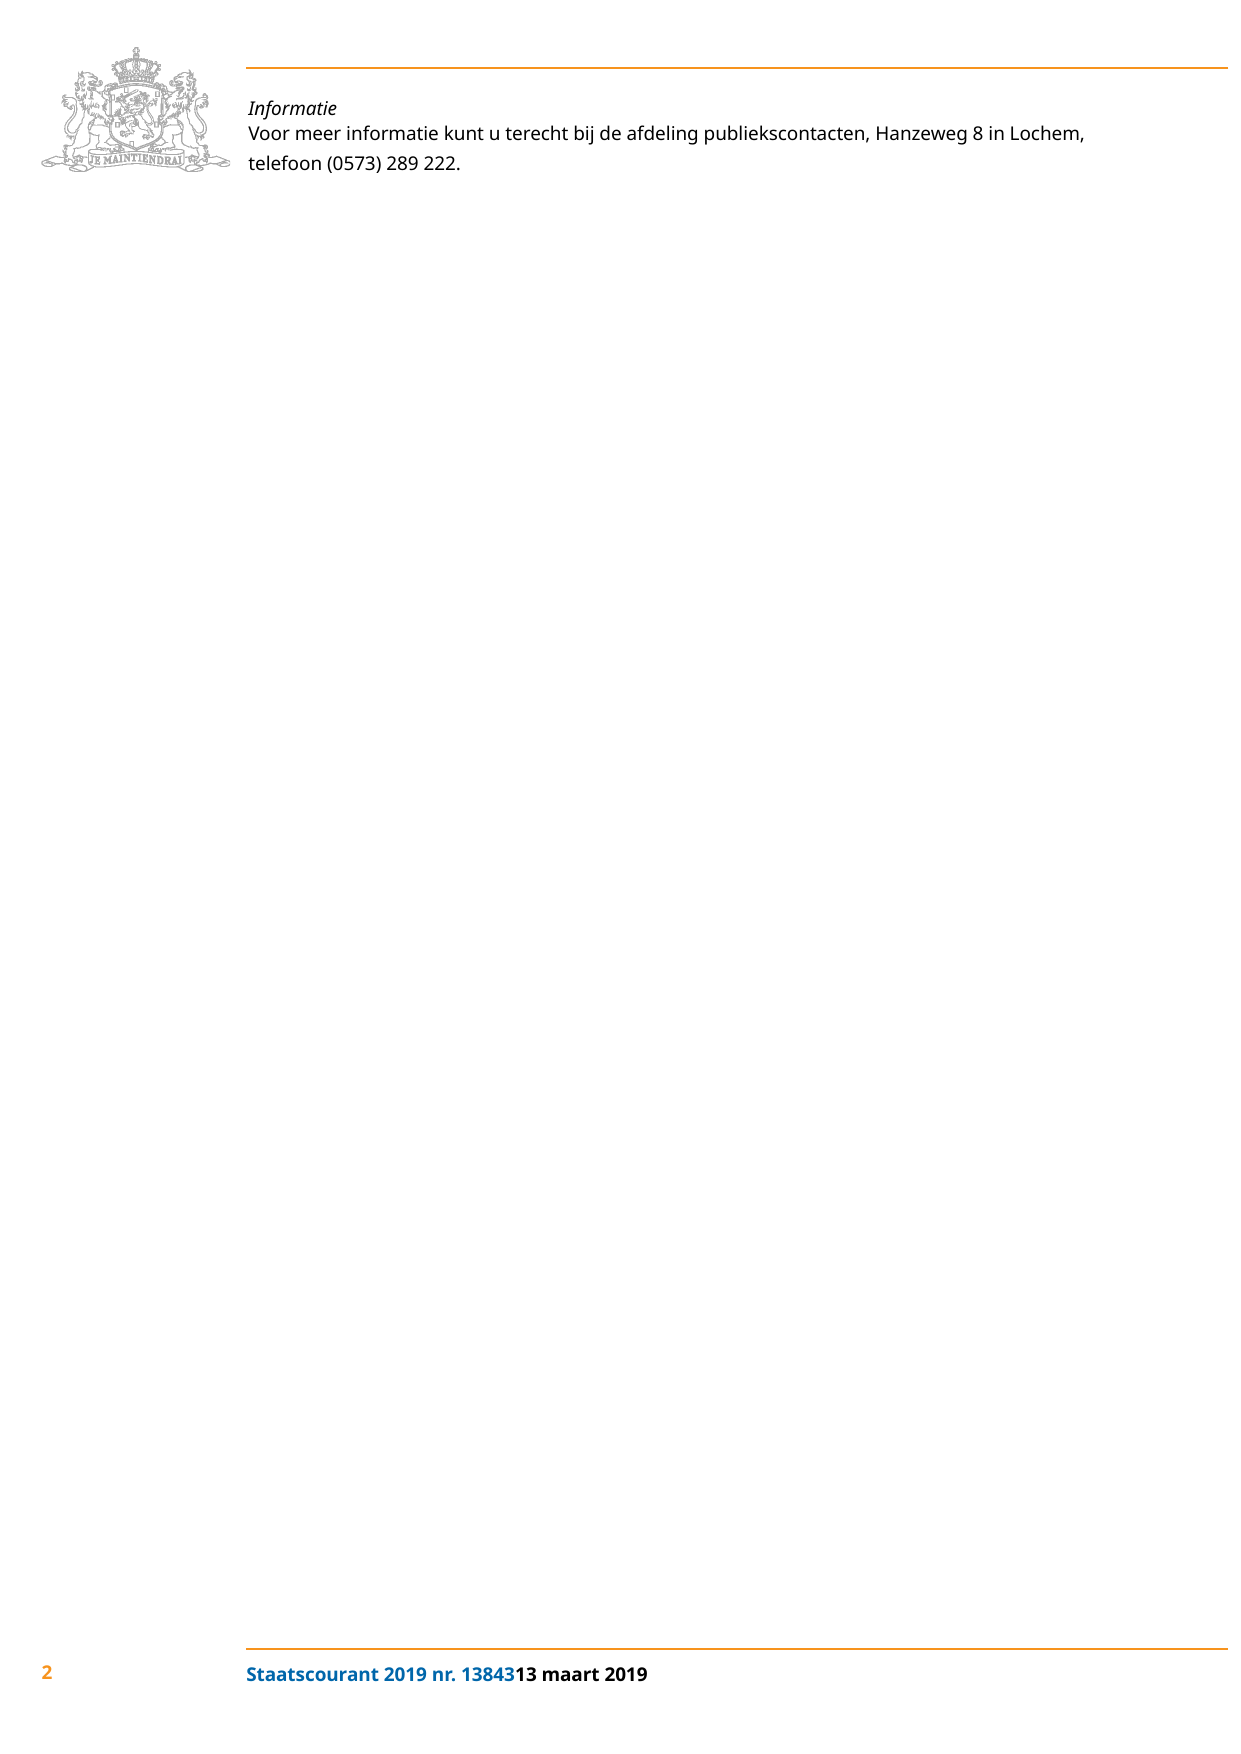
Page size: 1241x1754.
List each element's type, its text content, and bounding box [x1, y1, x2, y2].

text Informatie [248, 95, 1152, 121]
picture [41, 47, 231, 172]
text Voor meer informatie kunt u terecht bij de afdeling publiekscontacten, Hanzeweg 8 in Lochem, telefoon (0573) 289 222. [248, 121, 1152, 176]
